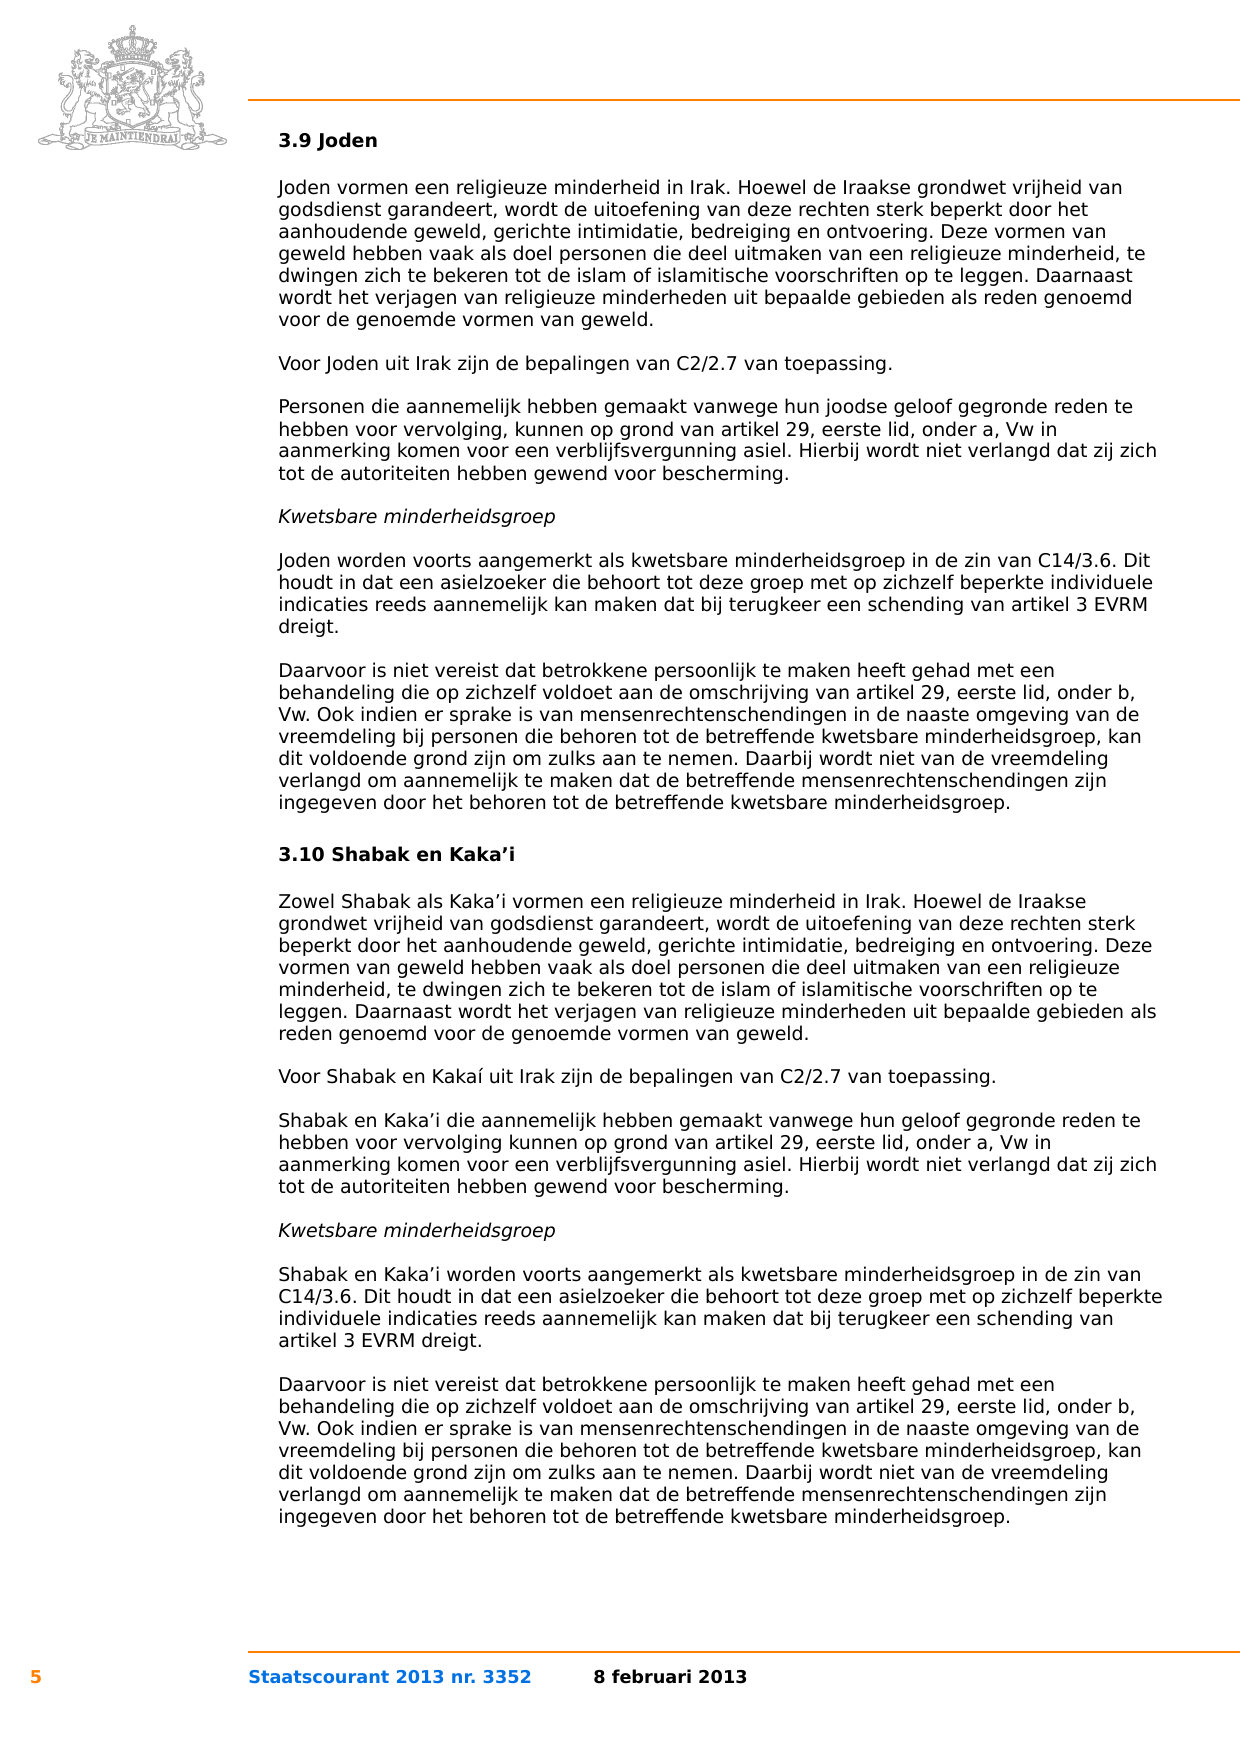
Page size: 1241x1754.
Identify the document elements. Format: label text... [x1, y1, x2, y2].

text Personen die aannemelijk hebben gemaakt vanwege hun joodse geloof gegronde reden te hebben voor vervolging, kunnen op grond van artikel 29, eerste lid, onder a, Vw in aanmerking komen voor een verblijfsvergunning asiel. Hierbij wordt niet verlangd dat zij zich tot de autoriteiten hebben gewend voor bescherming. [278, 396, 1163, 484]
picture [38, 25, 227, 150]
subtitle 3.10 Shabak en Kaka’i [278, 844, 1163, 866]
text Joden worden voorts aangemerkt als kwetsbare minderheidsgroep in de zin van C14/3.6. Dit houdt in dat een asielzoeker die behoort tot deze groep met op zichzelf beperkte individuele indicaties reeds aannemelijk kan maken dat bij terugkeer een schending van artikel 3 EVRM dreigt. [278, 550, 1163, 638]
subtitle Kwetsbare minderheidsgroep [278, 1220, 1163, 1242]
text Daarvoor is niet vereist dat betrokkene persoonlijk te maken heeft gehad met een behandeling die op zichzelf voldoet aan de omschrijving van artikel 29, eerste lid, onder b, Vw. Ook indien er sprake is van mensenrechtenschendingen in de naaste omgeving van de vreemdeling bij personen die behoren tot de betreffende kwetsbare minderheidsgroep, kan dit voldoende grond zijn om zulks aan te nemen. Daarbij wordt niet van de vreemdeling verlangd om aannemelijk te maken dat de betreffende mensenrechtenschendingen zijn ingegeven door het behoren tot de betreffende kwetsbare minderheidsgroep. [278, 660, 1163, 814]
subtitle Kwetsbare minderheidsgroep [278, 506, 1163, 528]
text Voor Joden uit Irak zijn de bepalingen van C2/2.7 van toepassing. [278, 353, 1163, 374]
text Zowel Shabak als Kaka’i vormen een religieuze minderheid in Irak. Hoewel de Iraakse grondwet vrijheid van godsdienst garandeert, wordt de uitoefening van deze rechten sterk beperkt door het aanhoudende geweld, gerichte intimidatie, bedreiging en ontvoering. Deze vormen van geweld hebben vaak als doel personen die deel uitmaken van een religieuze minderheid, te dwingen zich te bekeren tot de islam of islamitische voorschriften op te leggen. Daarnaast wordt het verjagen van religieuze minderheden uit bepaalde gebieden als reden genoemd voor de genoemde vormen van geweld. [278, 891, 1163, 1044]
text Voor Shabak en Kakaí uit Irak zijn de bepalingen van C2/2.7 van toepassing. [278, 1066, 1163, 1088]
subtitle 3.9 Joden [278, 130, 1163, 152]
text Daarvoor is niet vereist dat betrokkene persoonlijk te maken heeft gehad met een behandeling die op zichzelf voldoet aan de omschrijving van artikel 29, eerste lid, onder b, Vw. Ook indien er sprake is van mensenrechtenschendingen in de naaste omgeving van de vreemdeling bij personen die behoren tot de betreffende kwetsbare minderheidsgroep, kan dit voldoende grond zijn om zulks aan te nemen. Daarbij wordt niet van de vreemdeling verlangd om aannemelijk te maken dat de betreffende mensenrechtenschendingen zijn ingegeven door het behoren tot de betreffende kwetsbare minderheidsgroep. [278, 1374, 1163, 1528]
text Joden vormen een religieuze minderheid in Irak. Hoewel de Iraakse grondwet vrijheid van godsdienst garandeert, wordt de uitoefening van deze rechten sterk beperkt door het aanhoudende geweld, gerichte intimidatie, bedreiging en ontvoering. Deze vormen van geweld hebben vaak als doel personen die deel uitmaken van een religieuze minderheid, te dwingen zich te bekeren tot de islam of islamitische voorschriften op te leggen. Daarnaast wordt het verjagen van religieuze minderheden uit bepaalde gebieden als reden genoemd voor de genoemde vormen van geweld. [278, 177, 1163, 331]
text Shabak en Kaka’i die aannemelijk hebben gemaakt vanwege hun geloof gegronde reden te hebben voor vervolging kunnen op grond van artikel 29, eerste lid, onder a, Vw in aanmerking komen voor een verblijfsvergunning asiel. Hierbij wordt niet verlangd dat zij zich tot de autoriteiten hebben gewend voor bescherming. [278, 1110, 1163, 1198]
text Shabak en Kaka’i worden voorts aangemerkt als kwetsbare minderheidsgroep in de zin van C14/3.6. Dit houdt in dat een asielzoeker die behoort tot deze groep met op zichzelf beperkte individuele indicaties reeds aannemelijk kan maken dat bij terugkeer een schending van artikel 3 EVRM dreigt. [278, 1264, 1163, 1352]
